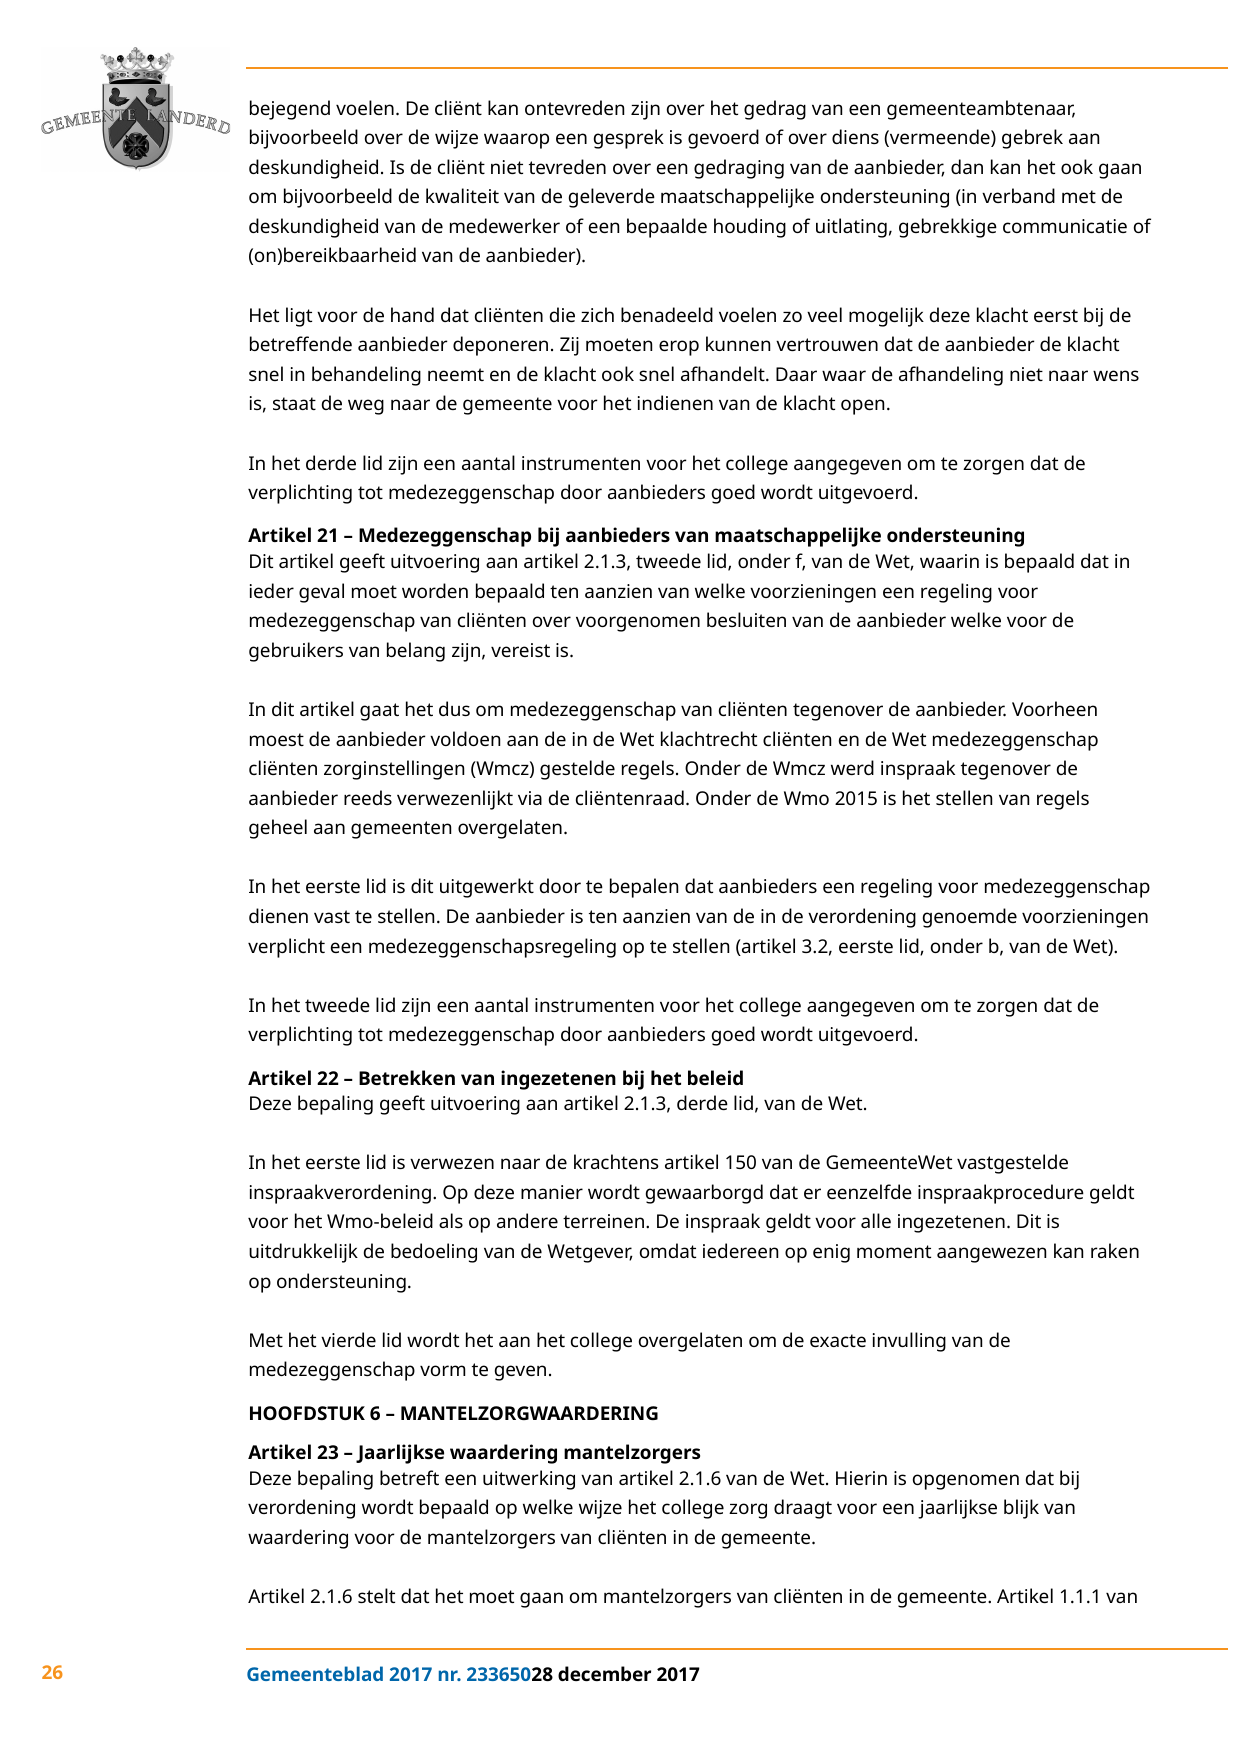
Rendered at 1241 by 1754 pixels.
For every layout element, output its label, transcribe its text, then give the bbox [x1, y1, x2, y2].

text Deze bepaling betreft een uitwerking van artikel 2.1.6 van de Wet. Hierin is opgenomen dat bij verordening wordt bepaald op welke wijze het college zorg draagt voor een jaarlijkse blijk van waardering voor de mantelzorgers van cliënten in de gemeente. [248, 1465, 1152, 1550]
text Deze bepaling geeft uitvoering aan artikel 2.1.3, derde lid, van de Wet. [248, 1090, 1152, 1116]
text In het derde lid zijn een aantal instrumenten voor het college aangegeven om te zorgen dat de verplichting tot medezeggenschap door aanbieders goed wordt uitgevoerd. [248, 450, 1152, 505]
text Dit artikel geeft uitvoering aan artikel 2.1.3, tweede lid, onder f, van de Wet, waarin is bepaald dat in ieder geval moet worden bepaald ten aanzien van welke voorzieningen een regeling voor medezeggenschap van cliënten over voorgenomen besluiten van de aanbieder welke voor de gebruikers van belang zijn, vereist is. [248, 548, 1152, 663]
picture [41, 47, 231, 172]
text In het eerste lid is verwezen naar de krachtens artikel 150 van de GemeenteWet vastgestelde inspraakverordening. Op deze manier wordt gewaarborgd dat er eenzelfde inspraakprocedure geldt voor het Wmo-beleid als op andere terreinen. De inspraak geldt voor alle ingezetenen. Dit is uitdrukkelijk de bedoeling van de Wetgever, omdat iedereen op enig moment aangewezen kan raken op ondersteuning. [248, 1149, 1152, 1294]
text Artikel 22 – Betrekken van ingezetenen bij het beleid [248, 1065, 1152, 1090]
text Het ligt voor de hand dat cliënten die zich benadeeld voelen zo veel mogelijk deze klacht eerst bij de betreffende aanbieder deponeren. Zij moeten erop kunnen vertrouwen dat de aanbieder de klacht snel in behandeling neemt en de klacht ook snel afhandelt. Daar waar de afhandeling niet naar wens is, staat de weg naar de gemeente voor het indienen van de klacht open. [248, 302, 1152, 416]
text Artikel 21 – Medezeggenschap bij aanbieders van maatschappelijke ondersteuning [248, 522, 1152, 548]
text HOOFDSTUK 6 – MANTELZORGWAARDERING [248, 1400, 1152, 1426]
text Met het vierde lid wordt het aan het college overgelaten om de exacte invulling van de medezeggenschap vorm te geven. [248, 1327, 1152, 1382]
text bejegend voelen. De cliënt kan ontevreden zijn over het gedrag van een gemeenteambtenaar, bijvoorbeeld over de wijze waarop een gesprek is gevoerd of over diens (vermeende) gebrek aan deskundigheid. Is de cliënt niet tevreden over een gedraging van de aanbieder, dan kan het ook gaan om bijvoorbeeld de kwaliteit van de geleverde maatschappelijke ondersteuning (in verband met de deskundigheid van de medewerker of een bepaalde houding of uitlating, gebrekkige communicatie of (on)bereikbaarheid van de aanbieder). [248, 95, 1152, 268]
text In het tweede lid zijn een aantal instrumenten voor het college aangegeven om te zorgen dat de verplichting tot medezeggenschap door aanbieders goed wordt uitgevoerd. [248, 992, 1152, 1047]
text Artikel 23 – Jaarlijkse waardering mantelzorgers [248, 1439, 1152, 1465]
text In dit artikel gaat het dus om medezeggenschap van cliënten tegenover de aanbieder. Voorheen moest de aanbieder voldoen aan de in de Wet klachtrecht cliënten en de Wet medezeggenschap cliënten zorginstellingen (Wmcz) gestelde regels. Onder de Wmcz werd inspraak tegenover de aanbieder reeds verwezenlijkt via de cliëntenraad. Onder de Wmo 2015 is het stellen van regels geheel aan gemeenten overgelaten. [248, 696, 1152, 840]
text In het eerste lid is dit uitgewerkt door te bepalen dat aanbieders een regeling voor medezeggenschap dienen vast te stellen. De aanbieder is ten aanzien van de in de verordening genoemde voorzieningen verplicht een medezeggenschapsregeling op te stellen (artikel 3.2, eerste lid, onder b, van de Wet). [248, 874, 1152, 958]
text Artikel 2.1.6 stelt dat het moet gaan om mantelzorgers van cliënten in de gemeente. Artikel 1.1.1 van [248, 1583, 1152, 1609]
